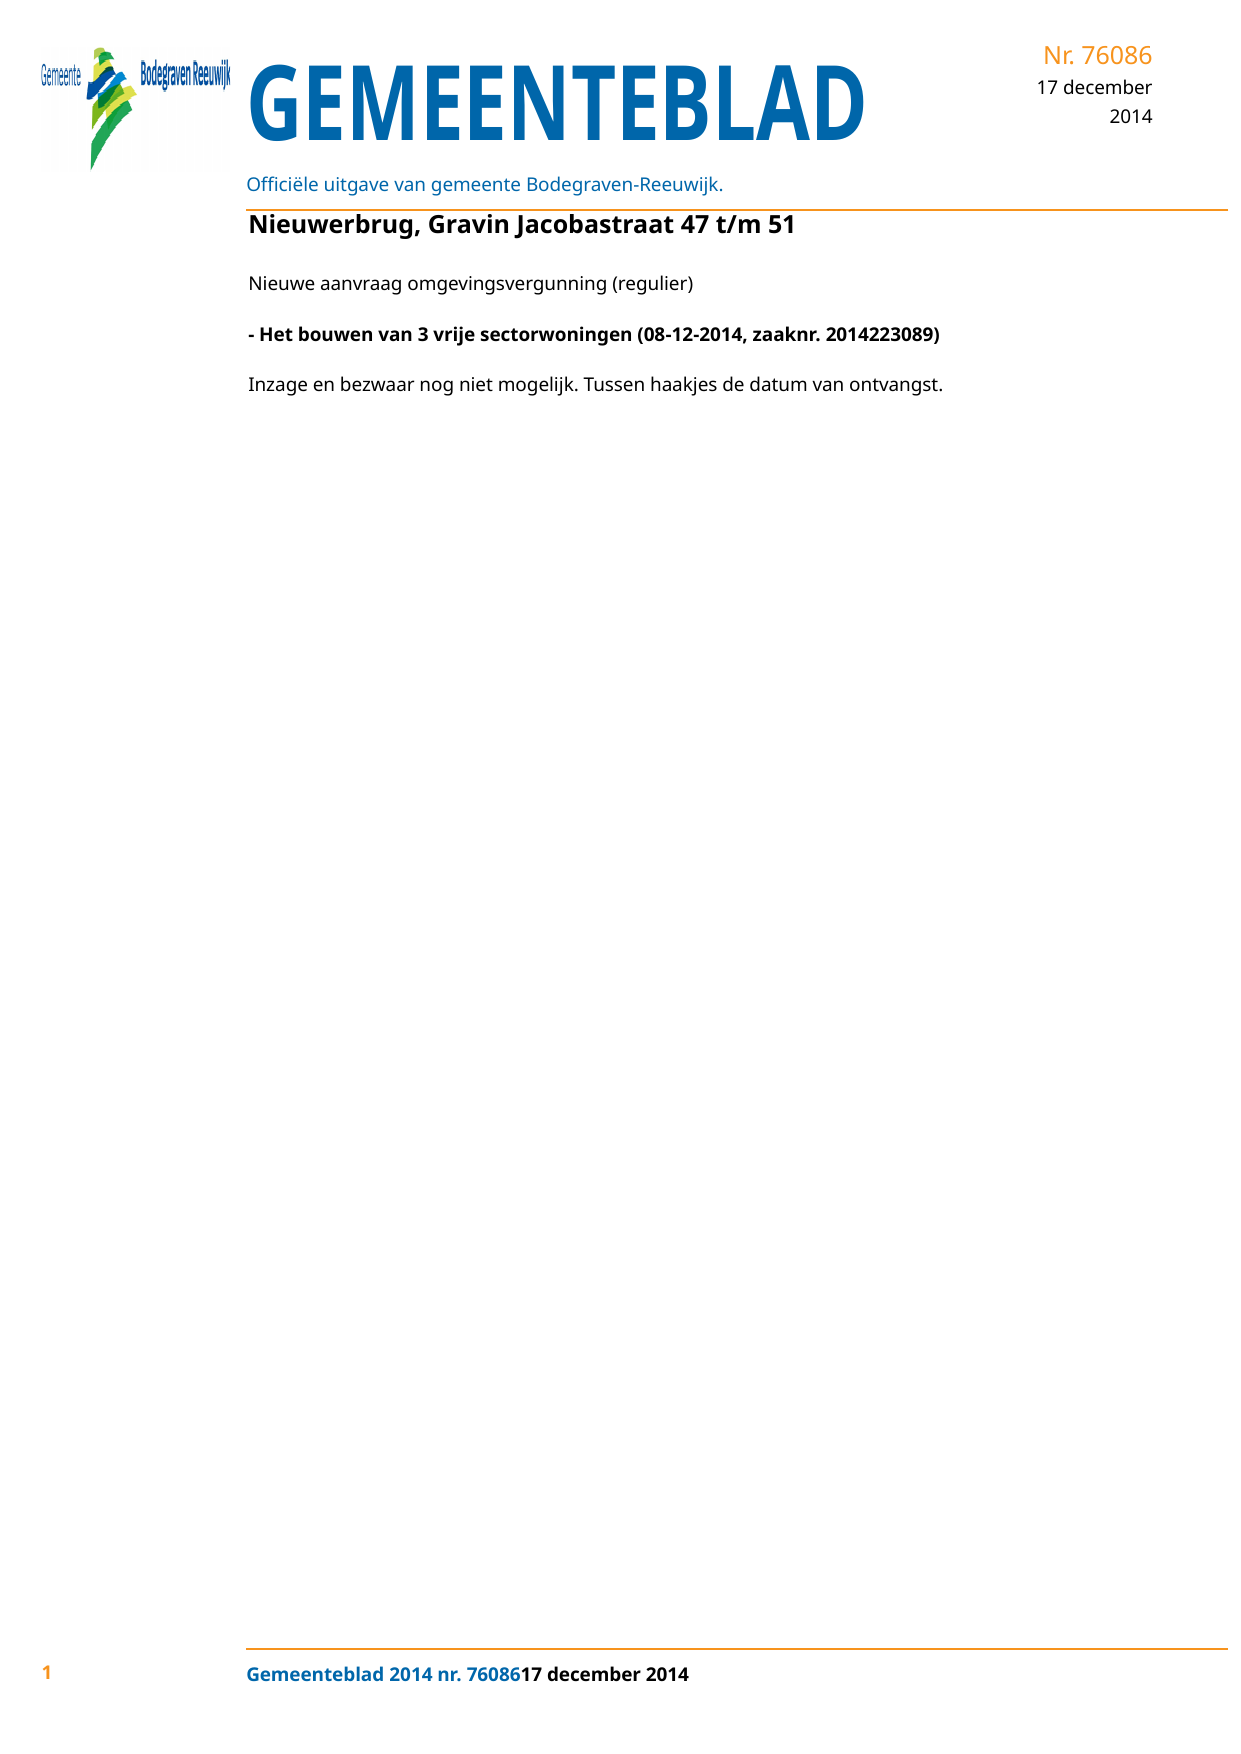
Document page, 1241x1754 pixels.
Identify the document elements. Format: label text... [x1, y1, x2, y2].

text Inzage en bezwaar nog niet mogelijk. Tussen haakjes de datum van ontvangst. [248, 371, 1152, 397]
text - Het bouwen van 3 vrije sectorwoningen (08‑12‑2014, zaaknr. 2014223089) [248, 321, 1152, 346]
picture [41, 47, 231, 172]
text Nieuwerbrug, Gravin Jacobastraat 47 t/m 51 [248, 211, 1152, 241]
text Nieuwe aanvraag omgevingsvergunning (regulier) [248, 270, 1152, 296]
